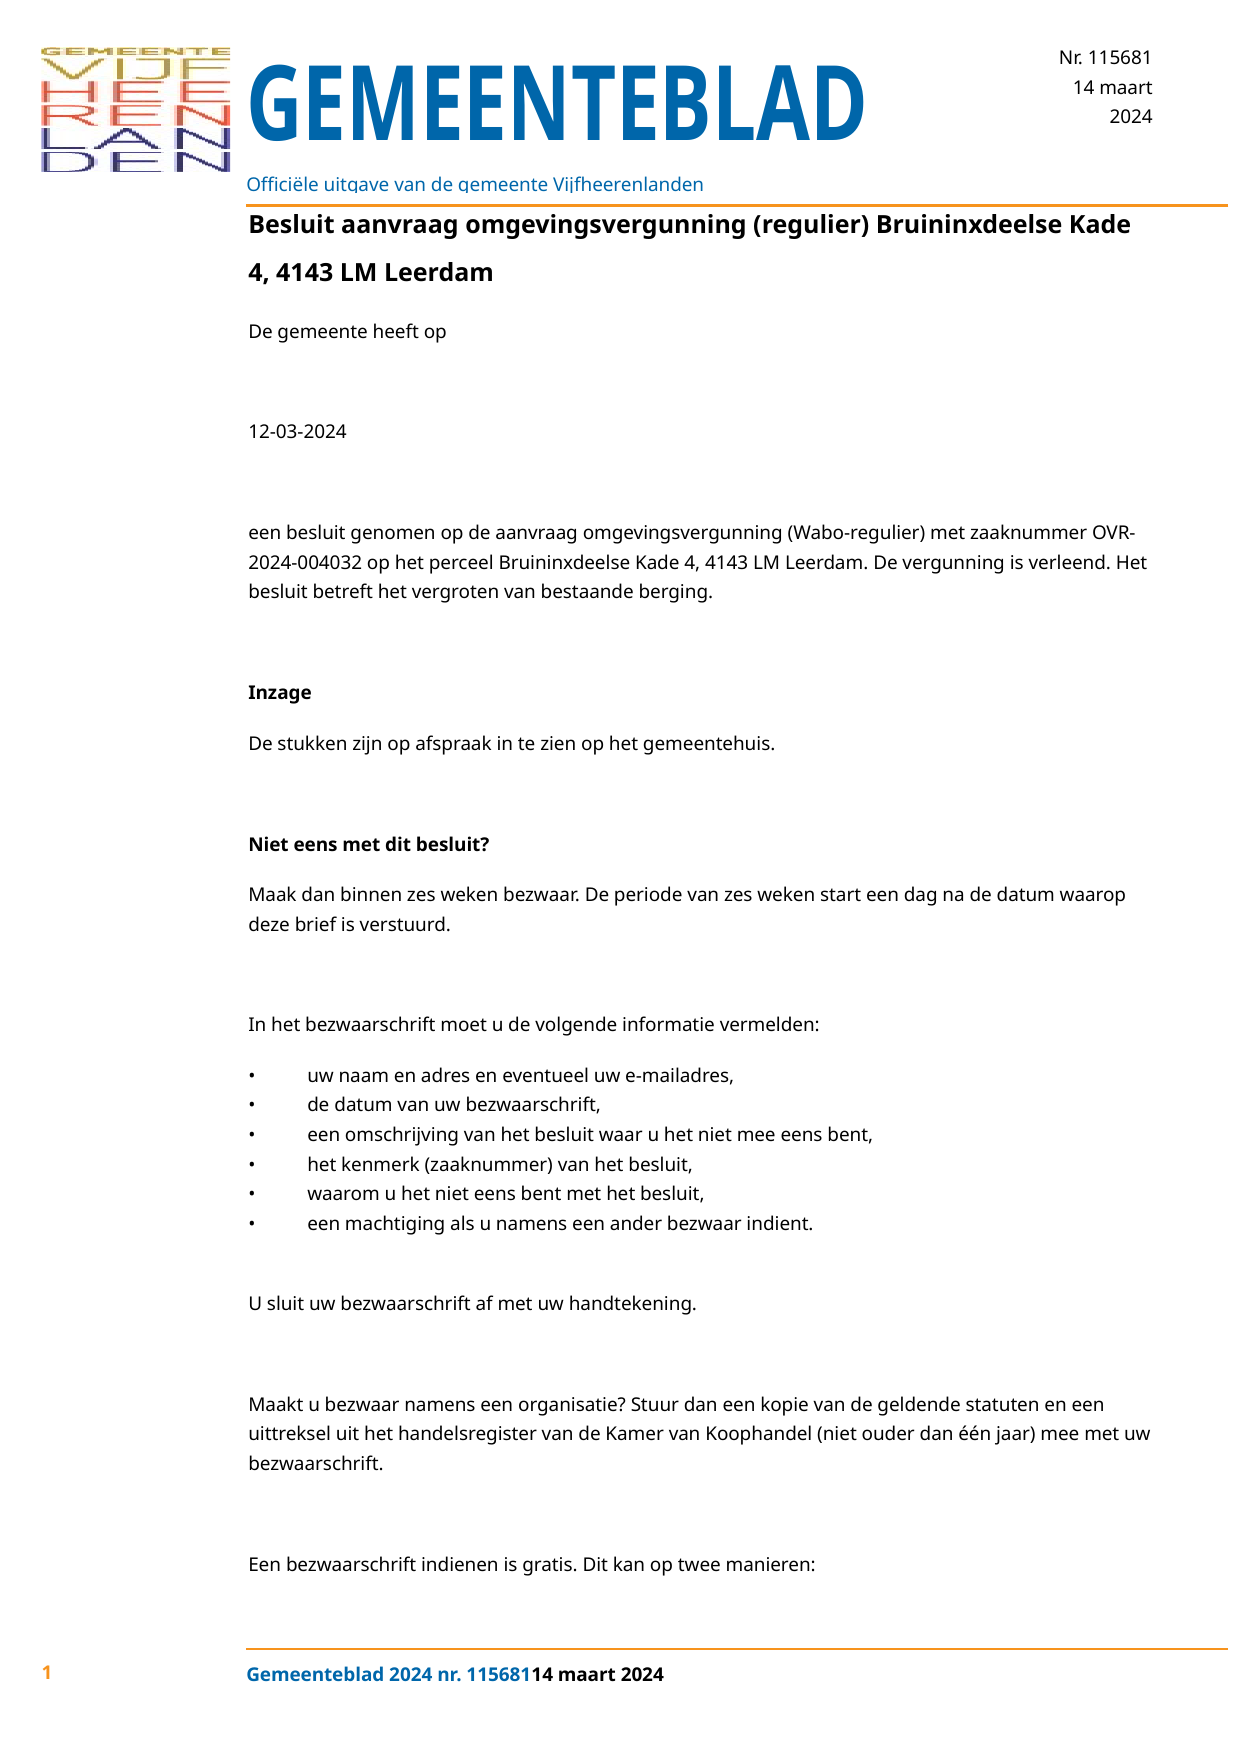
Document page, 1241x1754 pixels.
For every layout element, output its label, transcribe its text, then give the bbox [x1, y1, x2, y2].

text De gemeente heeft op [248, 318, 1152, 344]
text 12-03-2024 [248, 419, 1152, 444]
text Niet eens met dit besluit? [248, 831, 1152, 857]
list uw naam en adres en eventueel uw e-mailadres, [248, 1062, 1152, 1088]
text Maakt u bezwaar namens een organisatie? Stuur dan een kopie van de geldende statuten en een uittreksel uit het handelsregister van de Kamer van Koophandel (niet ouder dan één jaar) mee met uw bezwaarschrift. [248, 1391, 1152, 1476]
list waarom u het niet eens bent met het besluit, [248, 1180, 1152, 1206]
text Een bezwaarschrift indienen is gratis. Dit kan op twee manieren: [248, 1551, 1152, 1577]
text In het bezwaarschrift moet u de volgende informatie vermelden: [248, 1012, 1152, 1037]
picture [41, 47, 231, 172]
text een besluit genomen op de aanvraag omgevingsvergunning (Wabo-regulier) met zaaknummer OVR-2024-004032 op het perceel Bruininxdeelse Kade 4, 4143 LM Leerdam. De vergunning is verleend. Het besluit betreft het vergroten van bestaande berging. [248, 519, 1152, 604]
list een machtiging als u namens een ander bezwaar indient. [248, 1210, 1152, 1236]
text Besluit aanvraag omgevingsvergunning (regulier) Bruininxdeelse Kade 4, 4143 LM Leerdam [248, 207, 1152, 288]
text Maak dan binnen zes weken bezwaar. De periode van zes weken start een dag na de datum waarop deze brief is verstuurd. [248, 881, 1152, 937]
text U sluit uw bezwaarschrift af met uw handtekening. [248, 1290, 1152, 1316]
text Inzage [248, 679, 1152, 705]
list het kenmerk (zaaknummer) van het besluit, [248, 1151, 1152, 1177]
text De stukken zijn op afspraak in te zien op het gemeentehuis. [248, 730, 1152, 756]
list een omschrijving van het besluit waar u het niet mee eens bent, [248, 1121, 1152, 1147]
list de datum van uw bezwaarschrift, [248, 1092, 1152, 1117]
